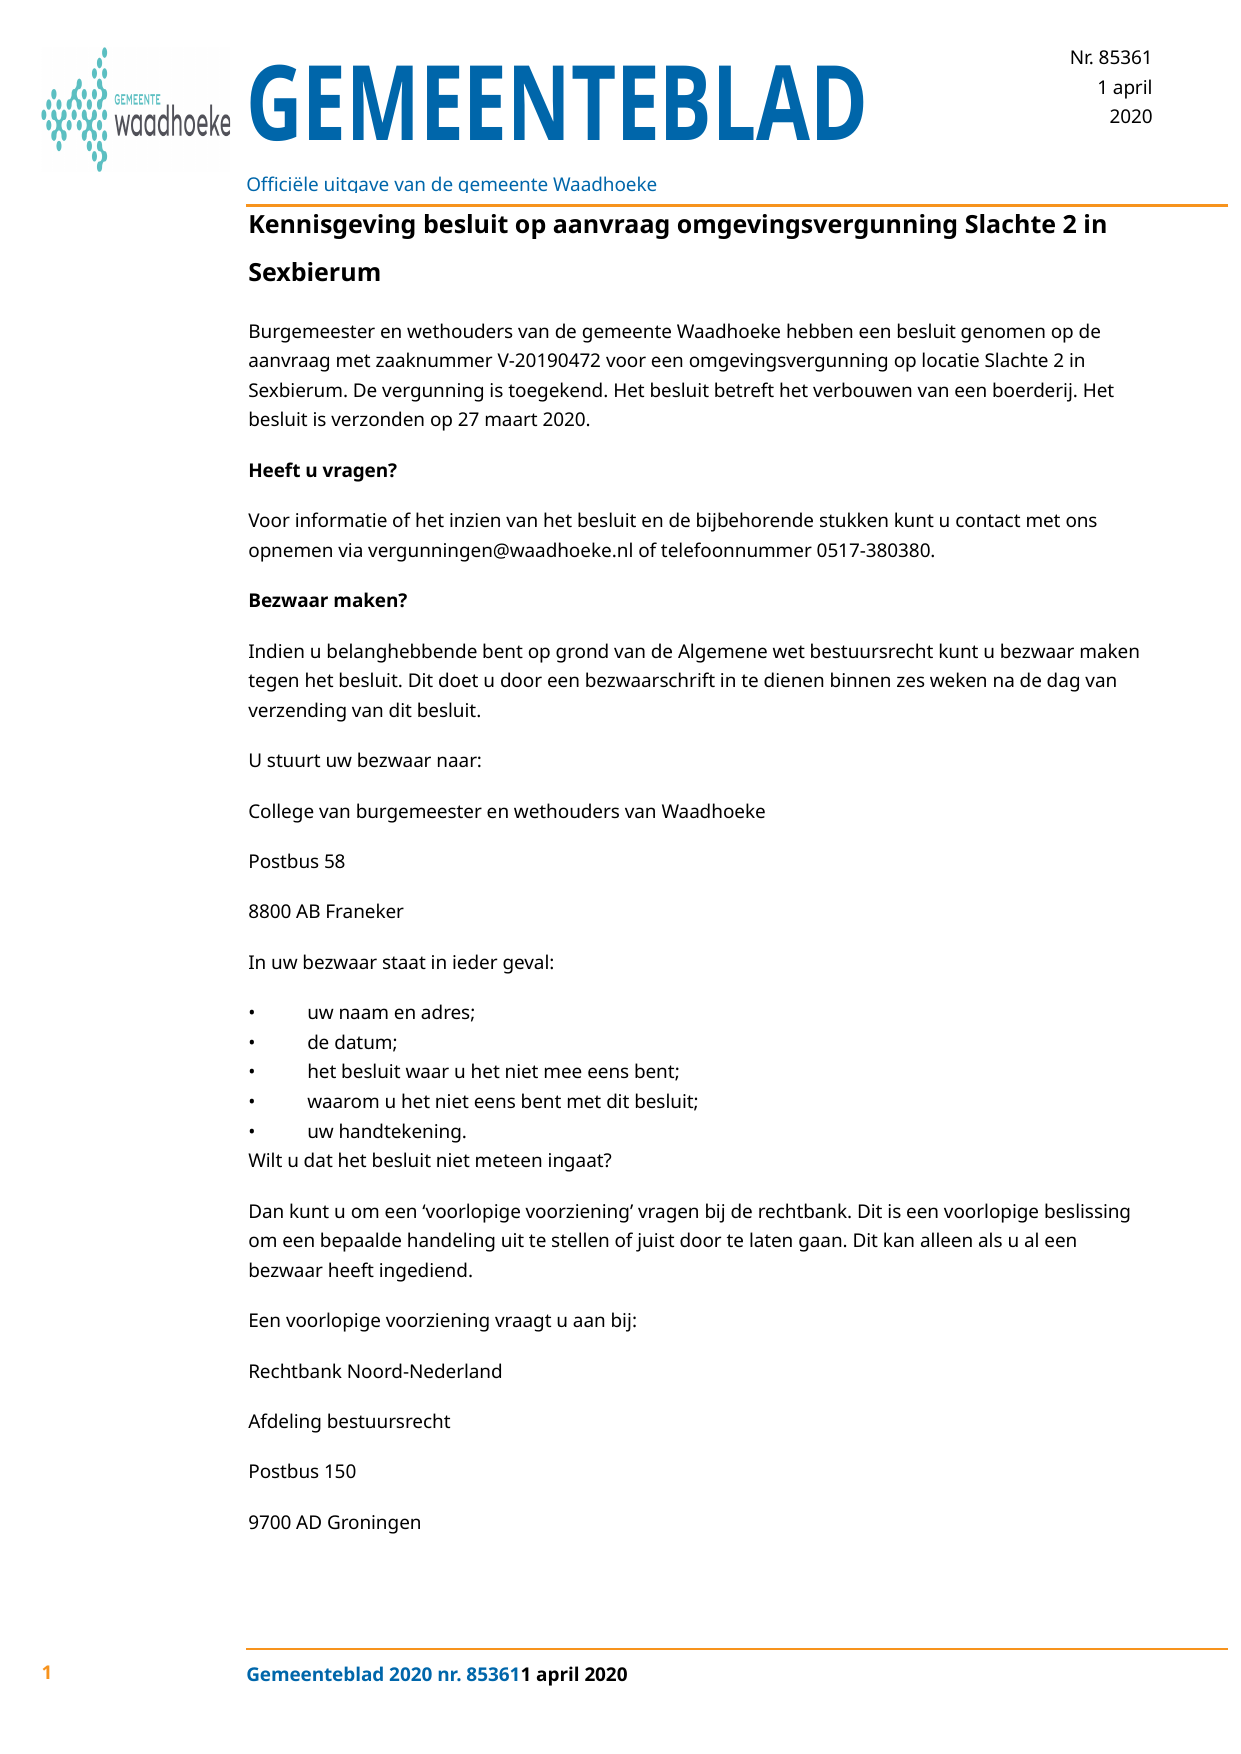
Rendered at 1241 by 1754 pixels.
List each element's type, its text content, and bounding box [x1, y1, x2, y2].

text Heeft u vragen? [248, 457, 1152, 483]
list het besluit waar u het niet mee eens bent; [248, 1059, 1152, 1084]
text Postbus 58 [248, 848, 1152, 874]
text Burgemeester en wethouders van de gemeente Waadhoeke hebben een besluit genomen op de aanvraag met zaaknummer V-20190472 voor een omgevingsvergunning op locatie Slachte 2 in Sexbierum. De vergunning is toegekend. Het besluit betreft het verbouwen van een boerderij. Het besluit is verzonden op 27 maart 2020. [248, 318, 1152, 432]
text Voor informatie of het inzien van het besluit en de bijbehorende stukken kunt u contact met ons opnemen via vergunningen@waadhoeke.nl of telefoonnummer 0517-380380. [248, 507, 1152, 563]
list uw handtekening. [248, 1118, 1152, 1144]
text Kennisgeving besluit op aanvraag omgevingsvergunning Slachte 2 in Sexbierum [248, 207, 1152, 288]
list de datum; [248, 1029, 1152, 1055]
text Wilt u dat het besluit niet meteen ingaat? [248, 1147, 1152, 1173]
text Dan kunt u om een ‘voorlopige voorziening’ vragen bij de rechtbank. Dit is een voorlopige beslissing om een bepaalde handeling uit te stellen of juist door te laten gaan. Dit kan alleen als u al een bezwaar heeft ingediend. [248, 1198, 1152, 1283]
text Rechtbank Noord-Nederland [248, 1358, 1152, 1384]
text College van burgemeester en wethouders van Waadhoeke [248, 798, 1152, 824]
text Bezwaar maken? [248, 587, 1152, 613]
text Afdeling bestuursrecht [248, 1408, 1152, 1434]
text Een voorlopige voorziening vraagt u aan bij: [248, 1307, 1152, 1333]
list waarom u het niet eens bent met dit besluit; [248, 1088, 1152, 1114]
text 9700 AD Groningen [248, 1509, 1152, 1535]
text Indien u belanghebbende bent op grond van de Algemene wet bestuursrecht kunt u bezwaar maken tegen het besluit. Dit doet u door een bezwaarschrift in te dienen binnen zes weken na de dag van verzending van dit besluit. [248, 638, 1152, 723]
text U stuurt uw bezwaar naar: [248, 747, 1152, 773]
text In uw bezwaar staat in ieder geval: [248, 949, 1152, 975]
picture [41, 47, 231, 172]
text 8800 AB Franeker [248, 899, 1152, 924]
list uw naam en adres; [248, 999, 1152, 1025]
text Postbus 150 [248, 1459, 1152, 1484]
